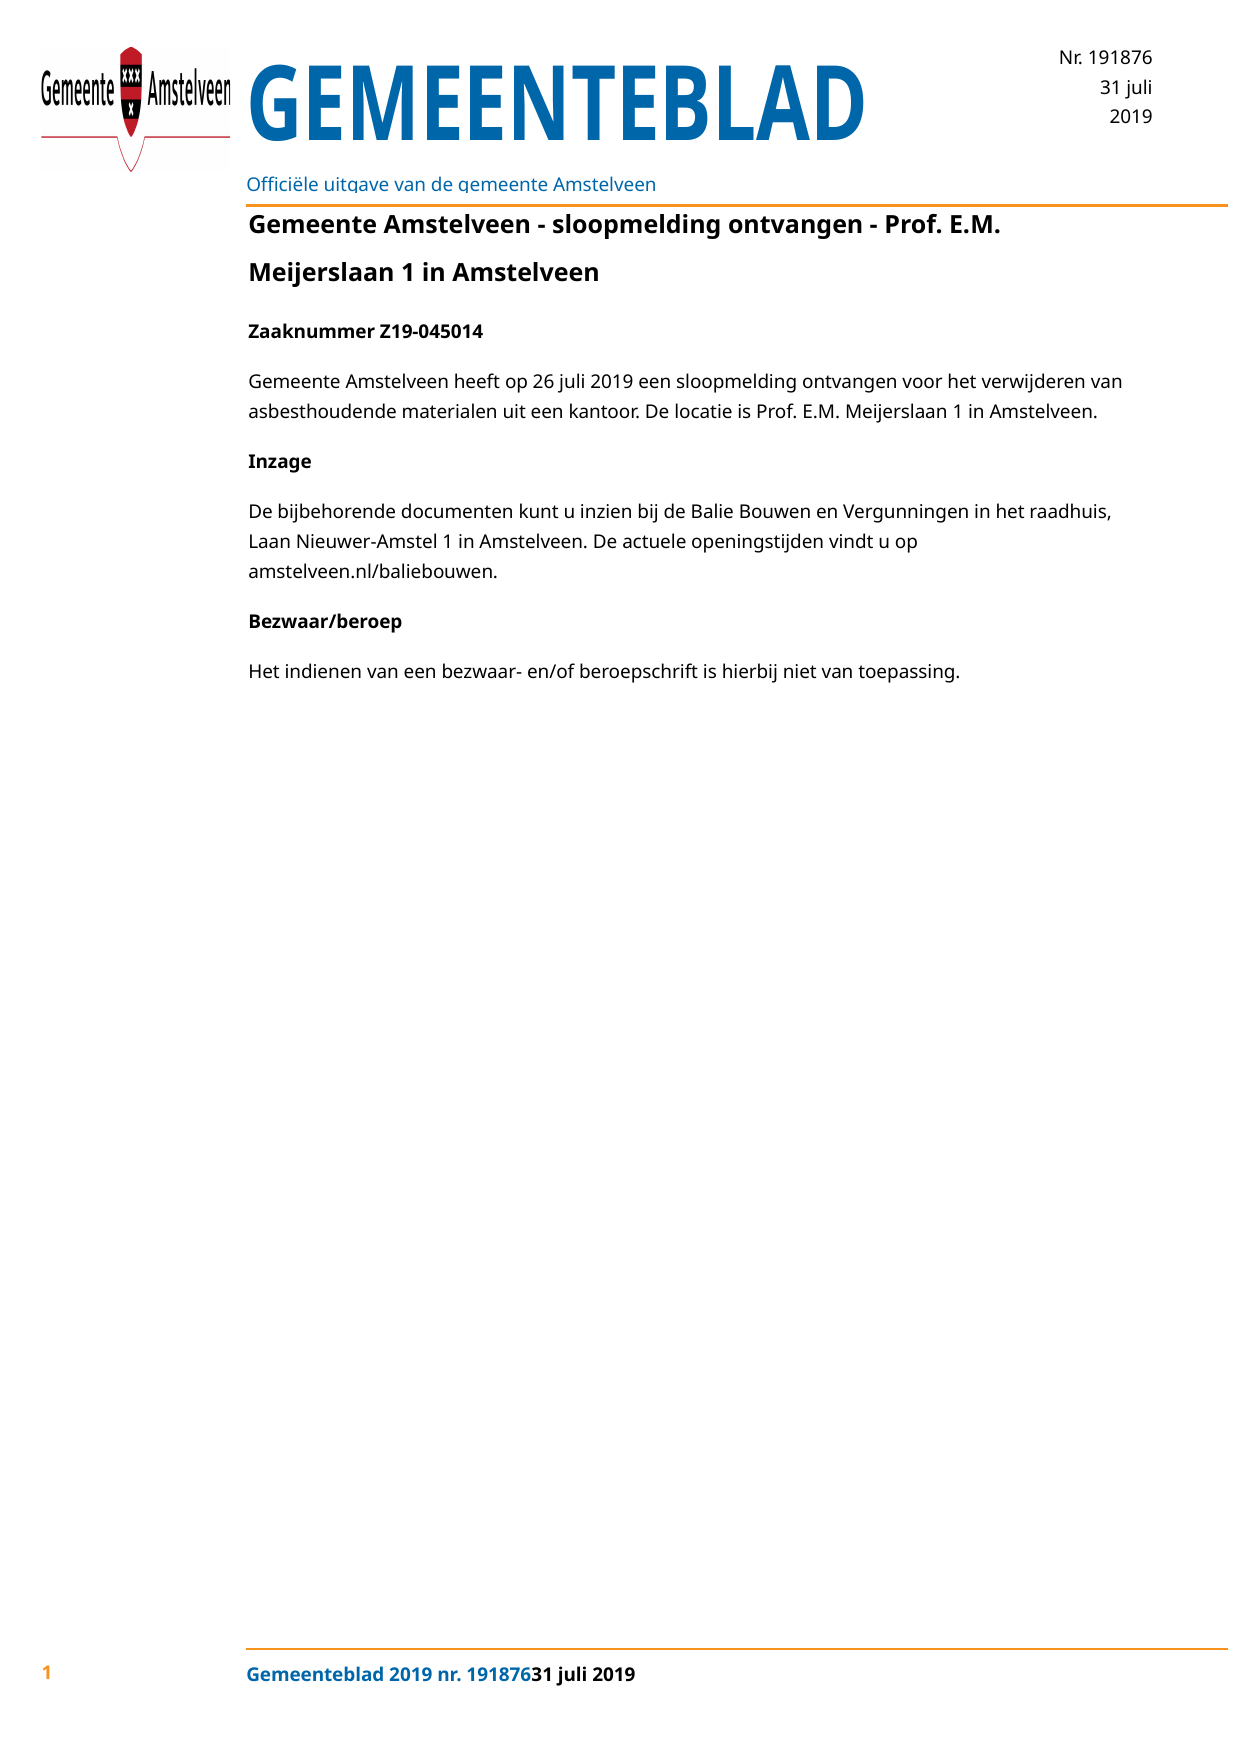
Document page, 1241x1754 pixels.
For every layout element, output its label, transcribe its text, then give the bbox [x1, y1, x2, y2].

picture [41, 47, 231, 172]
text Bezwaar/beroep [248, 608, 1152, 634]
text Gemeente Amstelveen - sloopmelding ontvangen - Prof. E.M. Meijerslaan 1 in Amstelveen [248, 207, 1152, 288]
text Gemeente Amstelveen heeft op 26 juli 2019 een sloopmelding ontvangen voor het verwijderen van asbesthoudende materialen uit een kantoor. De locatie is Prof. E.M. Meijerslaan 1 in Amstelveen. [248, 368, 1152, 424]
text Zaaknummer Z19-045014 [248, 318, 1152, 344]
text De bijbehorende documenten kunt u inzien bij de Balie Bouwen en Vergunningen in het raadhuis, Laan Nieuwer-Amstel 1 in Amstelveen. De actuele openingstijden vindt u op amstelveen.nl/baliebouwen. [248, 499, 1152, 584]
text Inzage [248, 448, 1152, 474]
text Het indienen van een bezwaar- en/of beroepschrift is hierbij niet van toepassing. [248, 659, 1152, 684]
